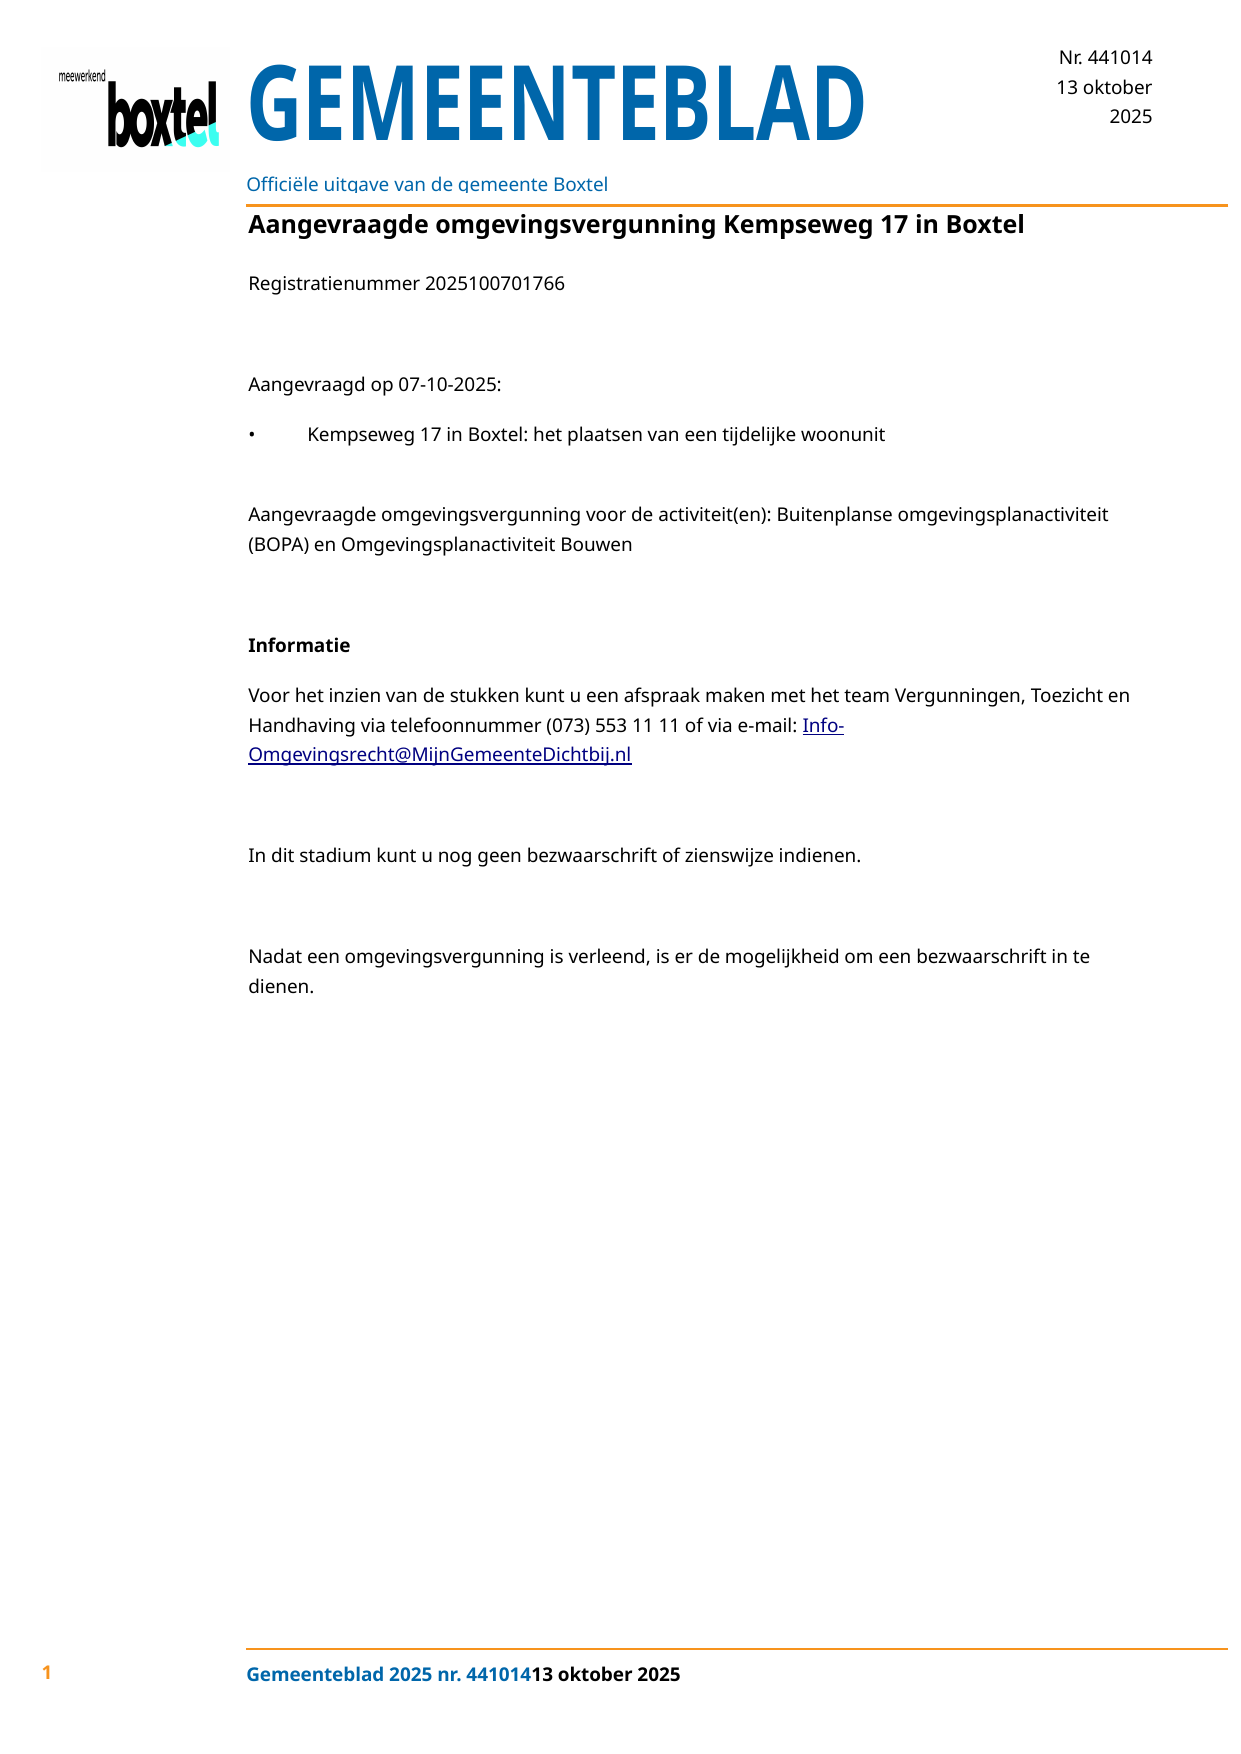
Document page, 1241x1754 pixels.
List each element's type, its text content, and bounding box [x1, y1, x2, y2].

text Aangevraagd op 07-10-2025: [248, 371, 1152, 397]
text Nadat een omgevingsvergunning is verleend, is er de mogelijkheid om een bezwaarschrift in te dienen. [248, 943, 1152, 998]
picture [41, 47, 231, 172]
text Aangevraagde omgevingsvergunning voor de activiteit(en): Buitenplanse omgevingsplanactiviteit (BOPA) en Omgevingsplanactiviteit Bouwen [248, 502, 1152, 557]
text Voor het inzien van de stukken kunt u een afspraak maken met het team Vergunningen, Toezicht en Handhaving via telefoonnummer (073) 553 11 11 of via e-mail: Info-Omgevingsrecht@MijnGemeenteDichtbij.nl [248, 682, 1152, 767]
text In dit stadium kunt u nog geen bezwaarschrift of zienswijze indienen. [248, 842, 1152, 868]
text Registratienummer 2025100701766 [248, 270, 1152, 296]
list Kempseweg 17 in Boxtel: het plaatsen van een tijdelijke woonunit [248, 422, 1152, 447]
text Aangevraagde omgevingsvergunning Kempseweg 17 in Boxtel [248, 207, 1152, 241]
text Informatie [248, 632, 1152, 658]
